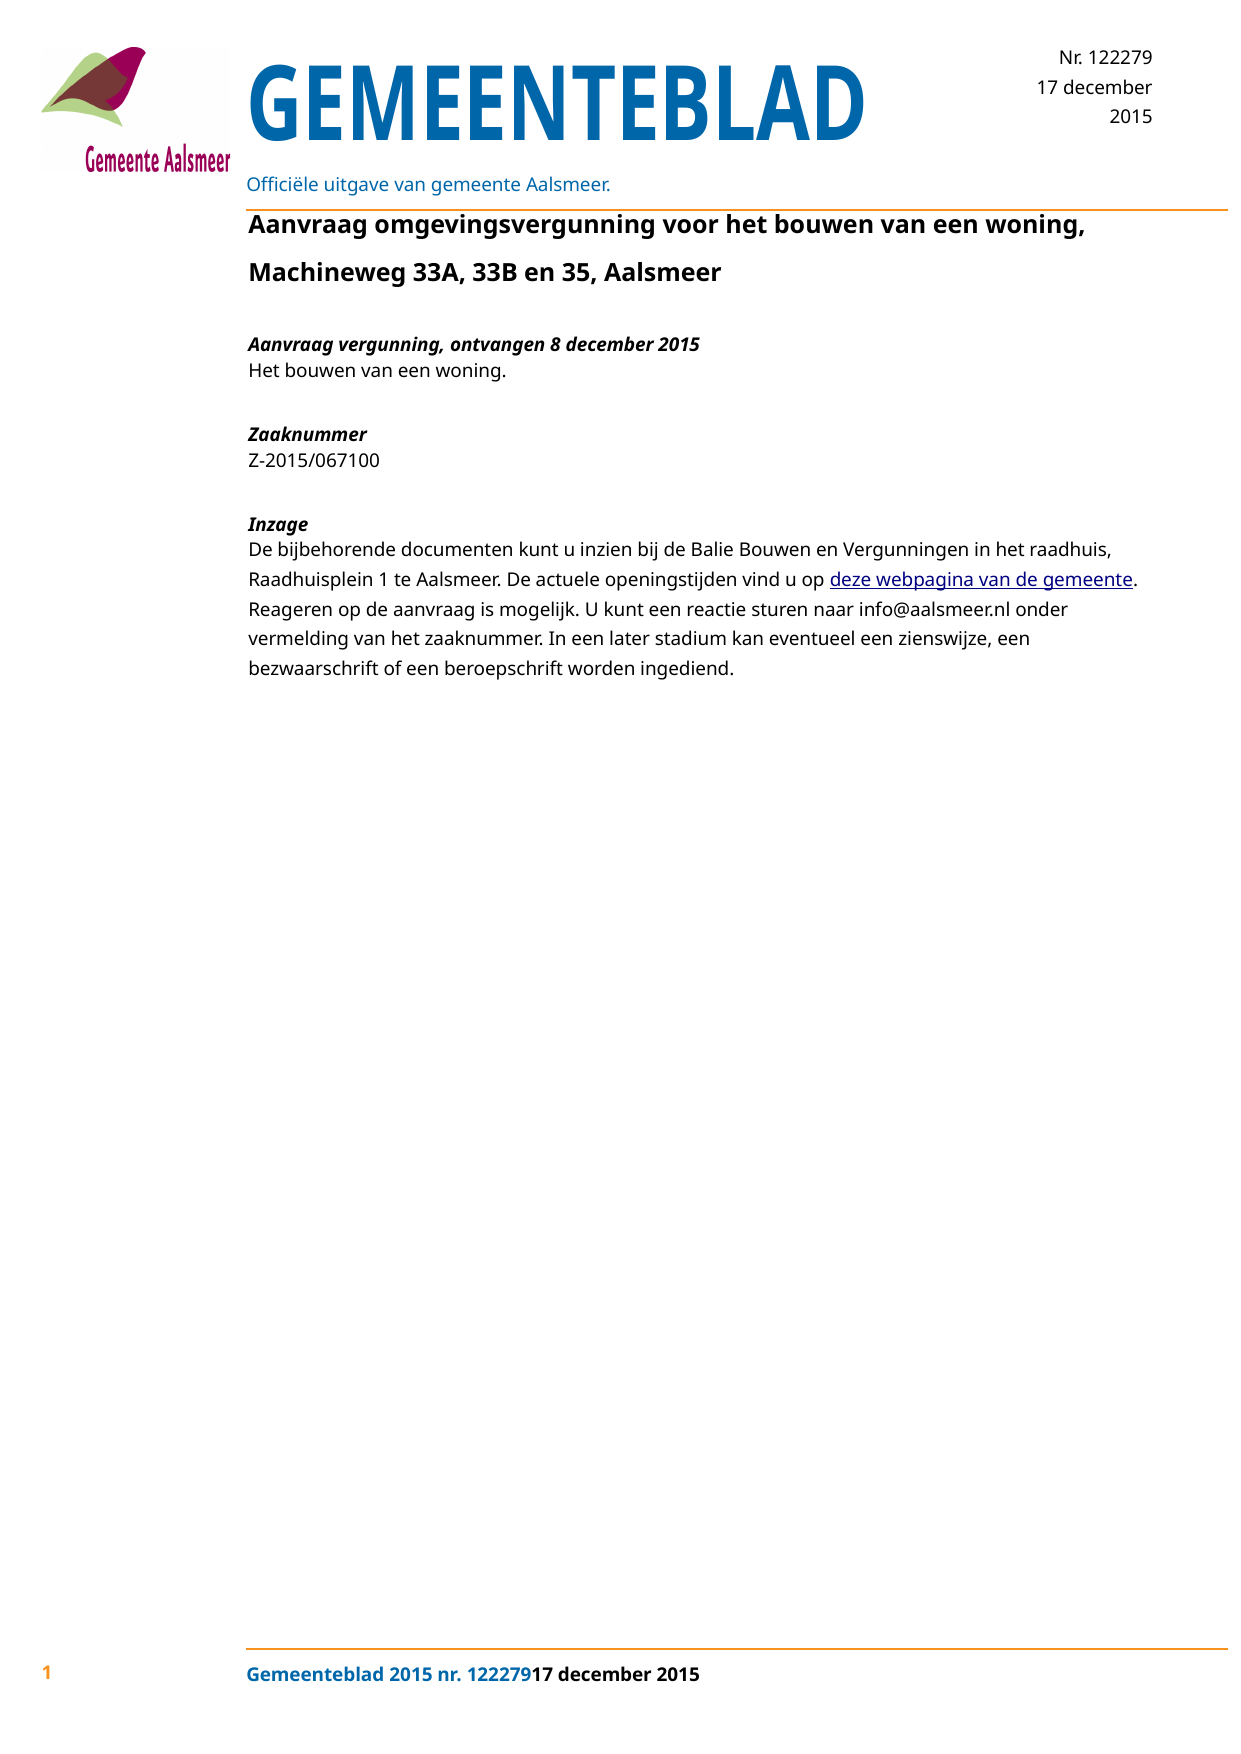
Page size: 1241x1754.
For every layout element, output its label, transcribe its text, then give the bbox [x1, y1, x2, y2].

text Het bouwen van een woning. [248, 357, 1152, 383]
text Aanvraag vergunning, ontvangen 8 december 2015 [248, 331, 1152, 357]
text Aanvraag omgevingsvergunning voor het bouwen van een woning, Machineweg 33A, 33B en 35, Aalsmeer [248, 211, 1152, 288]
text ​ [248, 705, 1152, 731]
text De bijbehorende documenten kunt u inzien bij de Balie Bouwen en Vergunningen in het raadhuis, Raadhuisplein 1 te Aalsmeer. De actuele openingstijden vind u op deze webpagina van de gemeente. Reageren op de aanvraag is mogelijk. U kunt een reactie sturen naar info@aalsmeer.nl onder vermelding van het zaaknummer. In een later stadium kan eventueel een zienswijze, een bezwaarschrift of een beroepschrift worden ingediend. [248, 537, 1152, 681]
picture [41, 47, 231, 172]
text Zaaknummer [248, 421, 1152, 447]
text Z-2015/067100 [248, 447, 1152, 473]
text Inzage [248, 511, 1152, 537]
